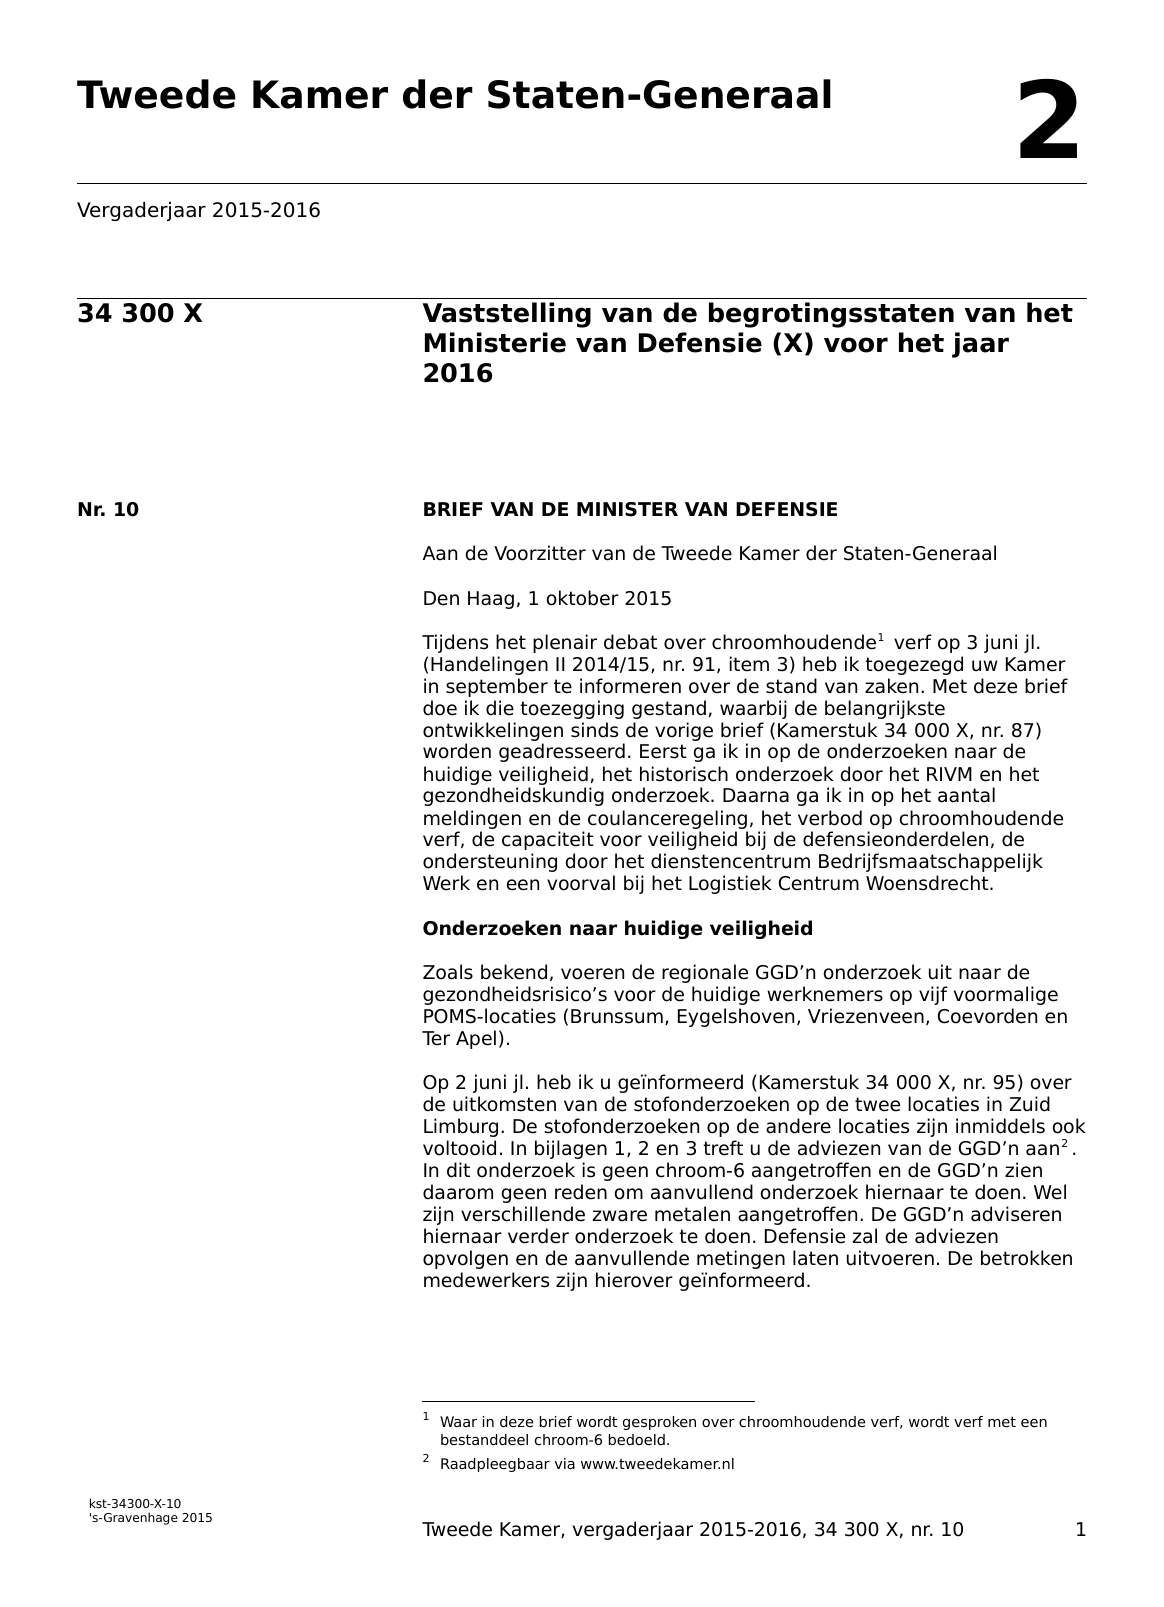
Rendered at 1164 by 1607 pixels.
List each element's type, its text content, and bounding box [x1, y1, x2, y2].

table_header Tweede Kamer der Staten-Generaal [77, 59, 886, 183]
text Zoals bekend, voeren de regionale GGD’n onderzoek uit naar de gezondheidsrisico’s voor de huidige werknemers op vijf voormalige POMS-locaties (Brunssum, Eygelshoven, Vriezenveen, Coevorden en Ter Apel). [422, 962, 1087, 1049]
text Waar in deze brief wordt gesproken over chroomhoudende verf, wordt verf met een bestanddeel chroom-6 bedoeld. [422, 1410, 1087, 1449]
table_cell Vergaderjaar 2015-2016 [77, 184, 1087, 298]
text Raadpleegbaar via www.tweedekamer.nl [422, 1452, 1087, 1474]
table_header 2 [886, 59, 1087, 183]
text kst-34300-X-10 [88, 1497, 323, 1511]
text 's-Gravenhage 2015 [88, 1511, 323, 1525]
subtitle Onderzoeken naar huidige veiligheid [422, 917, 1087, 939]
text Aan de Voorzitter van de Tweede Kamer der Staten-Generaal [422, 543, 1087, 565]
text Op 2 juni jl. heb ik u geïnformeerd (Kamerstuk 34 000 X, nr. 95) over de uitkomsten van de stofonderzoeken op de twee locaties in Zuid Limburg. De stofonderzoeken op de andere locaties zijn inmiddels ook voltooid. In bijlagen 1, 2 en 3 treft u de adviezen van de GGD’n aan. In dit onderzoek is geen chroom-6 aangetroffen en de GGD’n zien daarom geen reden om aanvullend onderzoek hiernaar te doen. Wel zijn verschillende zware metalen aangetroffen. De GGD’n adviseren hiernaar verder onderzoek te doen. Defensie zal de adviezen opvolgen en de aanvullende metingen laten uitvoeren. De betrokken medewerkers zijn hierover geïnformeerd. [422, 1072, 1087, 1292]
subtitle 34 300 X Vaststelling van de begrotingsstaten van het Ministerie van Defensie (X) voor het jaar 2016 [77, 299, 1087, 388]
text Tijdens het plenair debat over chroomhoudende verf op 3 juni jl. (Handelingen II 2014/15, nr. 91, item 3) heb ik toegezegd uw Kamer in september te informeren over de stand van zaken. Met deze brief doe ik die toezegging gestand, waarbij de belangrijkste ontwikkelingen sinds de vorige brief (Kamerstuk 34 000 X, nr. 87) worden geadresseerd. Eerst ga ik in op de onderzoeken naar de huidige veiligheid, het historisch onderzoek door het RIVM en het gezondheidskundig onderzoek. Daarna ga ik in op het aantal meldingen en de coulanceregeling, het verbod op chroomhoudende verf, de capaciteit voor veiligheid bij de defensieonderdelen, de ondersteuning door het dienstencentrum Bedrijfsmaatschappelijk Werk en een voorval bij het Logistiek Centrum Woensdrecht. [422, 632, 1087, 895]
subtitle Nr. 10 BRIEF VAN DE MINISTER VAN DEFENSIE [77, 499, 1087, 521]
text Den Haag, 1 oktober 2015 [422, 587, 1087, 609]
